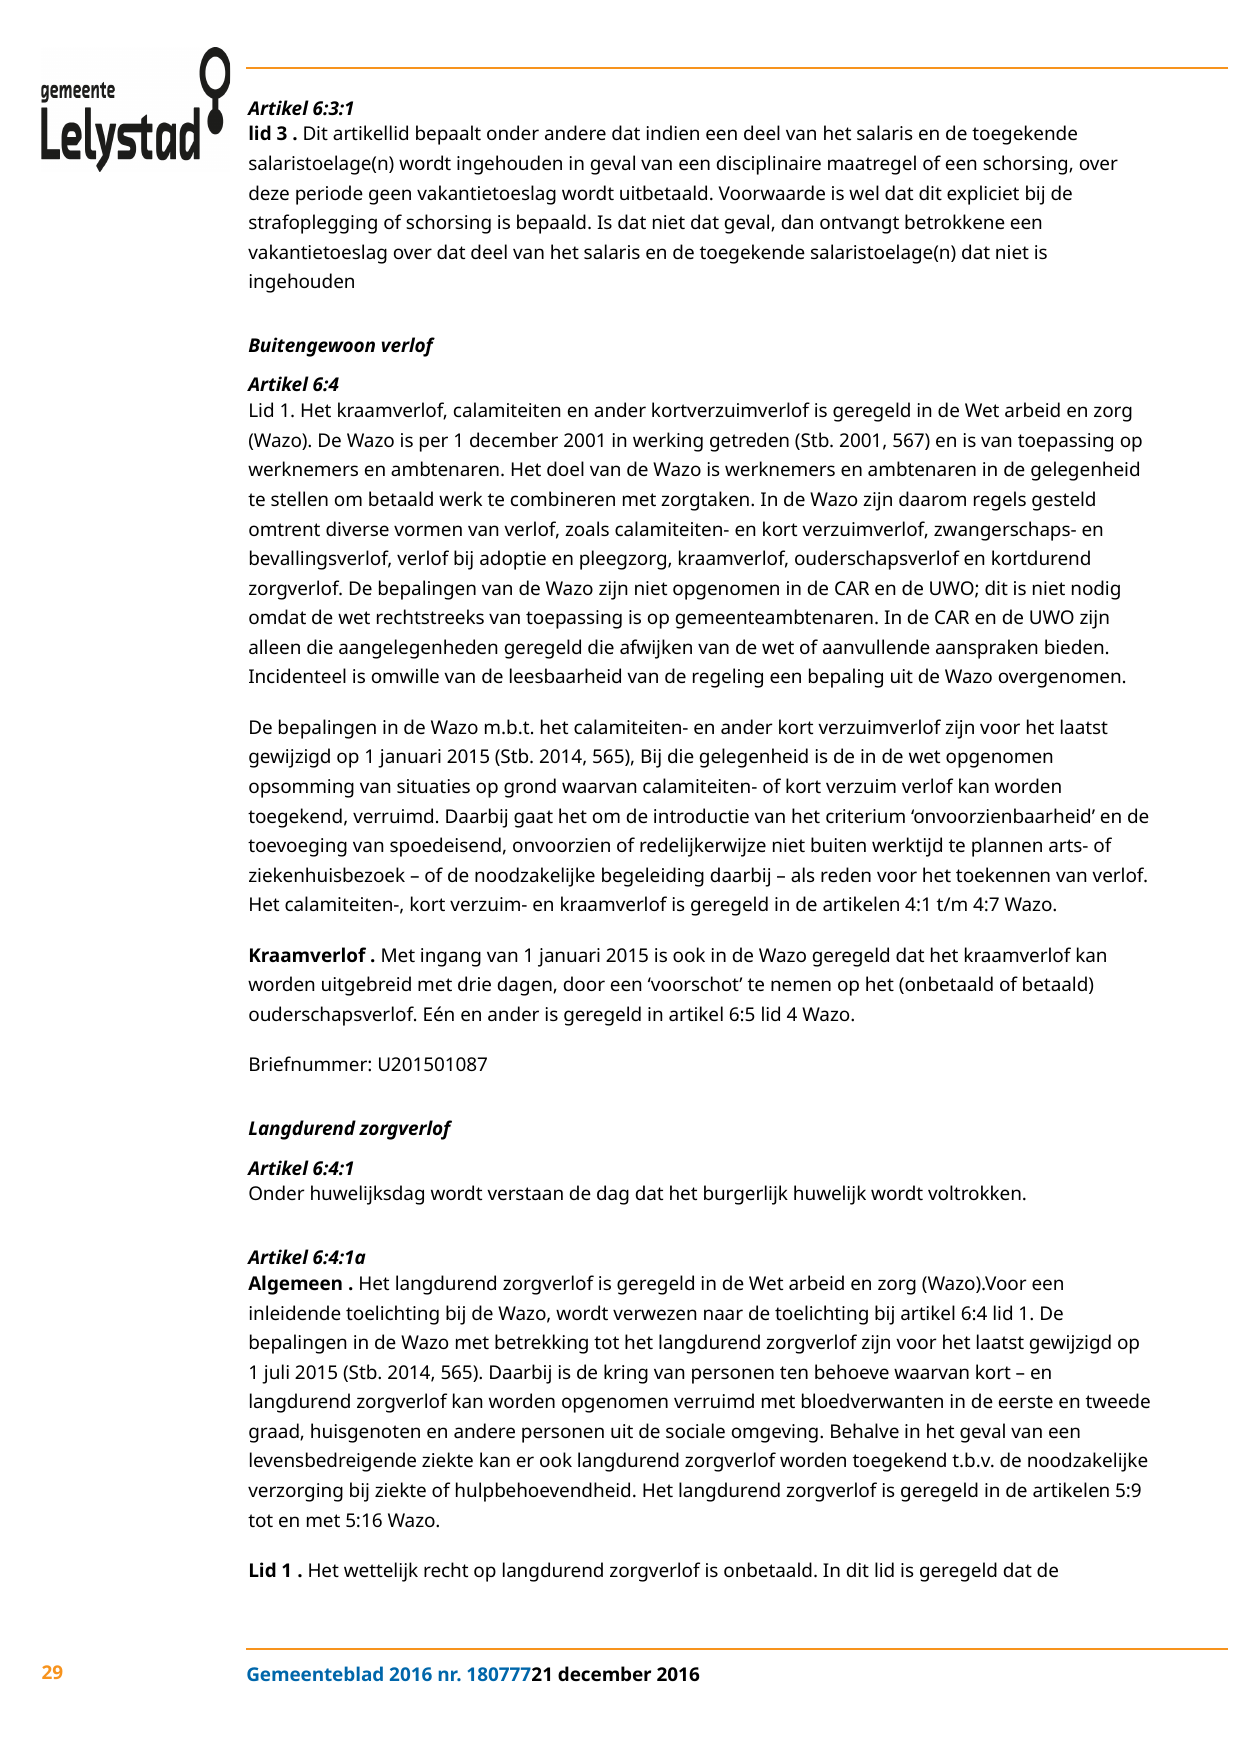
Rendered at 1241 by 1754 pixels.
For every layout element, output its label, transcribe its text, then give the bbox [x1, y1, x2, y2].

text Artikel 6:4 [248, 372, 1152, 397]
text Algemeen . Het langdurend zorgverlof is geregeld in de Wet arbeid en zorg (Wazo).Voor een inleidende toelichting bij de Wazo, wordt verwezen naar de toelichting bij artikel 6:4 lid 1. De bepalingen in de Wazo met betrekking tot het langdurend zorgverlof zijn voor het laatst gewijzigd op 1 juli 2015 (Stb. 2014, 565). Daarbij is de kring van personen ten behoeve waarvan kort – en langdurend zorgverlof kan worden opgenomen verruimd met bloedverwanten in de eerste en tweede graad, huisgenoten en andere personen uit de sociale omgeving. Behalve in het geval van een levensbedreigende ziekte kan er ook langdurend zorgverlof worden toegekend t.b.v. de noodzakelijke verzorging bij ziekte of hulpbehoevendheid. Het langdurend zorgverlof is geregeld in de artikelen 5:9 tot en met 5:16 Wazo. [248, 1270, 1152, 1533]
picture [41, 47, 231, 172]
text De bepalingen in de Wazo m.b.t. het calamiteiten- en ander kort verzuimverlof zijn voor het laatst gewijzigd op 1 januari 2015 (Stb. 2014, 565), Bij die gelegenheid is de in de wet opgenomen opsomming van situaties op grond waarvan calamiteiten- of kort verzuim verlof kan worden toegekend, verruimd. Daarbij gaat het om de introductie van het criterium ‘onvoorzienbaarheid’ en de toevoeging van spoedeisend, onvoorzien of redelijkerwijze niet buiten werktijd te plannen arts- of ziekenhuisbezoek – of de noodzakelijke begeleiding daarbij – als reden voor het toekennen van verlof. Het calamiteiten-, kort verzuim- en kraamverlof is geregeld in de artikelen 4:1 t/m 4:7 Wazo. [248, 714, 1152, 917]
text Artikel 6:4:1 [248, 1155, 1152, 1181]
text Langdurend zorgverlof [248, 1116, 1152, 1141]
text Briefnummer: U201501087 [248, 1052, 1152, 1077]
text Onder huwelijksdag wordt verstaan de dag dat het burgerlijk huwelijk wordt voltrokken. [248, 1181, 1152, 1206]
text Kraamverlof . Met ingang van 1 januari 2015 is ook in de Wazo geregeld dat het kraamverlof kan worden uitgebreid met drie dagen, door een ‘voorschot’ te nemen op het (onbetaald of betaald) ouderschapsverlof. Eén en ander is geregeld in artikel 6:5 lid 4 Wazo. [248, 942, 1152, 1027]
text lid 3 . Dit artikellid bepaalt onder andere dat indien een deel van het salaris en de toegekende salaristoelage(n) wordt ingehouden in geval van een disciplinaire maatregel of een schorsing, over deze periode geen vakantietoeslag wordt uitbetaald. Voorwaarde is wel dat dit expliciet bij de strafoplegging of schorsing is bepaald. Is dat niet dat geval, dan ontvangt betrokkene een vakantietoeslag over dat deel van het salaris en de toegekende salaristoelage(n) dat niet is ingehouden [248, 121, 1152, 294]
text Lid 1. Het kraamverlof, calamiteiten en ander kortverzuimverlof is geregeld in de Wet arbeid en zorg (Wazo). De Wazo is per 1 december 2001 in werking getreden (Stb. 2001, 567) en is van toepassing op werknemers en ambtenaren. Het doel van de Wazo is werknemers en ambtenaren in de gelegenheid te stellen om betaald werk te combineren met zorgtaken. In de Wazo zijn daarom regels gesteld omtrent diverse vormen van verlof, zoals calamiteiten- en kort verzuimverlof, zwangerschaps- en bevallingsverlof, verlof bij adoptie en pleegzorg, kraamverlof, ouderschapsverlof en kortdurend zorgverlof. De bepalingen van de Wazo zijn niet opgenomen in de CAR en de UWO; dit is niet nodig omdat de wet rechtstreeks van toepassing is op gemeenteambtenaren. In de CAR en de UWO zijn alleen die aangelegenheden geregeld die afwijken van de wet of aanvullende aanspraken bieden. Incidenteel is omwille van de leesbaarheid van de regeling een bepaling uit de Wazo overgenomen. [248, 397, 1152, 689]
text Lid 1 . Het wettelijk recht op langdurend zorgverlof is onbetaald. In dit lid is geregeld dat de [248, 1557, 1152, 1583]
text Buitengewoon verlof [248, 332, 1152, 358]
text Artikel 6:3:1 [248, 95, 1152, 121]
text Artikel 6:4:1a [248, 1244, 1152, 1270]
